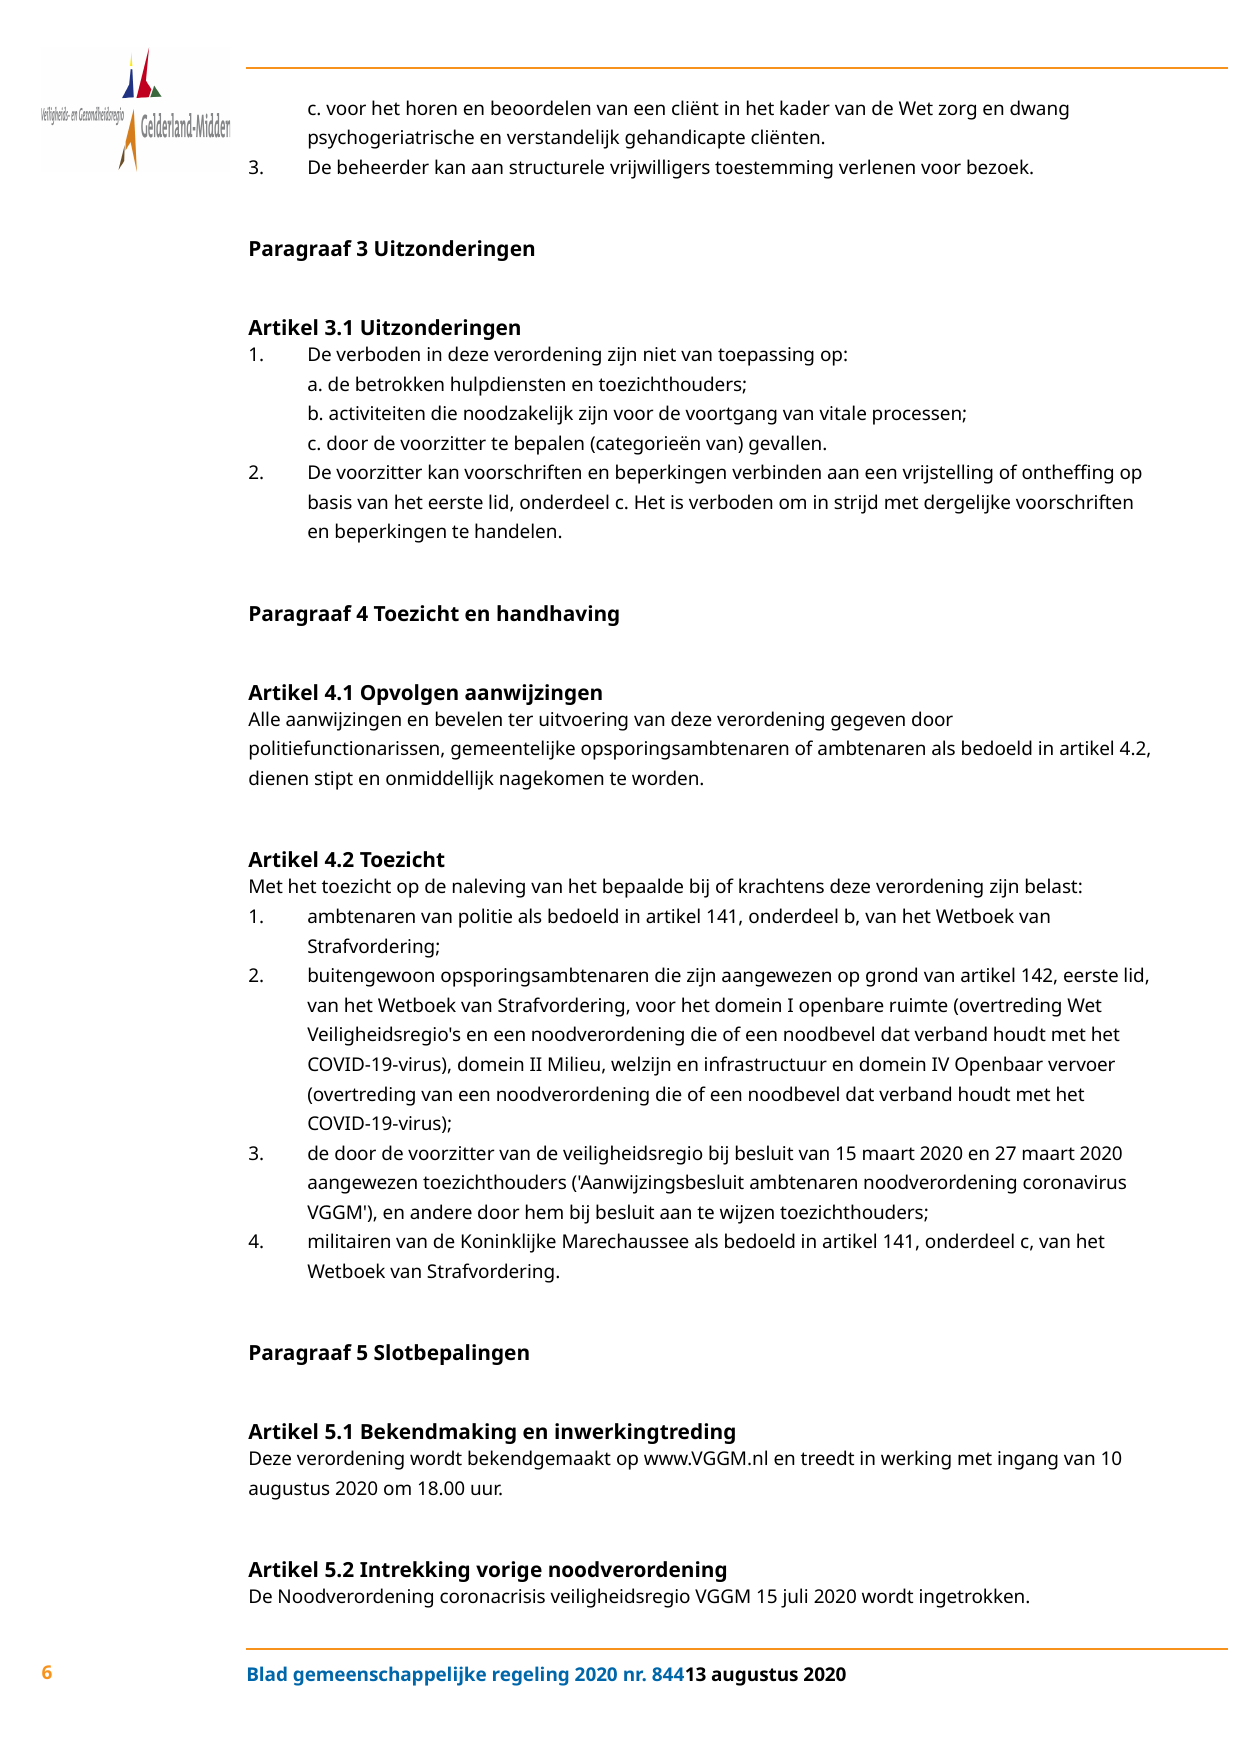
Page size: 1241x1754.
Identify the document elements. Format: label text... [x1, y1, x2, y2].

list De verboden in deze verordening zijn niet van toepassing op: [248, 341, 1152, 367]
list c. door de voorzitter te bepalen (categorieën van) gevallen. [248, 430, 1152, 456]
text Paragraaf 4 Toezicht en handhaving [248, 599, 1152, 627]
text Alle aanwijzingen en bevelen ter uitvoering van deze verordening gegeven door politiefunctionarissen, gemeentelijke opsporingsambtenaren of ambtenaren als bedoeld in artikel 4.2, dienen stipt en onmiddellijk nagekomen te worden. [248, 706, 1152, 791]
list a. de betrokken hulpdiensten en toezichthouders; [248, 371, 1152, 397]
list militairen van de Koninklijke Marechaussee als bedoeld in artikel 141, onderdeel c, van het Wetboek van Strafvordering. [248, 1229, 1152, 1284]
list b. activiteiten die noodzakelijk zijn voor de voortgang van vitale processen; [248, 400, 1152, 426]
text De Noodverordening coronacrisis veiligheidsregio VGGM 15 juli 2020 wordt ingetrokken. [248, 1583, 1152, 1609]
list de door de voorzitter van de veiligheidsregio bij besluit van 15 maart 2020 en 27 maart 2020 aangewezen toezichthouders ('Aanwijzingsbesluit ambtenaren noodverordening coronavirus VGGM'), en andere door hem bij besluit aan te wijzen toezichthouders; [248, 1140, 1152, 1225]
text Paragraaf 5 Slotbepalingen [248, 1338, 1152, 1367]
text Artikel 4.1 Opvolgen aanwijzingen [248, 678, 1152, 706]
list De beheerder kan aan structurele vrijwilligers toestemming verlenen voor bezoek. [248, 154, 1152, 180]
list c. voor het horen en beoordelen van een cliënt in het kader van de Wet zorg en dwang psychogeriatrische en verstandelijk gehandicapte cliënten. [248, 95, 1152, 150]
text Met het toezicht op de naleving van het bepaalde bij of krachtens deze verordening zijn belast: [248, 874, 1152, 899]
list buitengewoon opsporingsambtenaren die zijn aangewezen op grond van artikel 142, eerste lid, van het Wetboek van Strafvordering, voor het domein I openbare ruimte (overtreding Wet Veiligheidsregio's en een noodverordening die of een noodbevel dat verband houdt met het COVID-19-virus), domein II Milieu, welzijn en infrastructuur en domein IV Openbaar vervoer (overtreding van een noodverordening die of een noodbevel dat verband houdt met het COVID-19-virus); [248, 962, 1152, 1136]
text Artikel 5.2 Intrekking vorige noodverordening [248, 1555, 1152, 1583]
list ambtenaren van politie als bedoeld in artikel 141, onderdeel b, van het Wetboek van Strafvordering; [248, 903, 1152, 958]
text Artikel 5.1 Bekendmaking en inwerkingtreding [248, 1417, 1152, 1446]
text Paragraaf 3 Uitzonderingen [248, 234, 1152, 262]
picture [41, 47, 231, 172]
text Artikel 4.2 Toezicht [248, 845, 1152, 874]
text Deze verordening wordt bekendgemaakt op www.VGGM.nl en treedt in werking met ingang van 10 augustus 2020 om 18.00 uur. [248, 1446, 1152, 1501]
text Artikel 3.1 Uitzonderingen [248, 313, 1152, 341]
list De voorzitter kan voorschriften en beperkingen verbinden aan een vrijstelling of ontheffing op basis van het eerste lid, onderdeel c. Het is verboden om in strijd met dergelijke voorschriften en beperkingen te handelen. [248, 459, 1152, 544]
